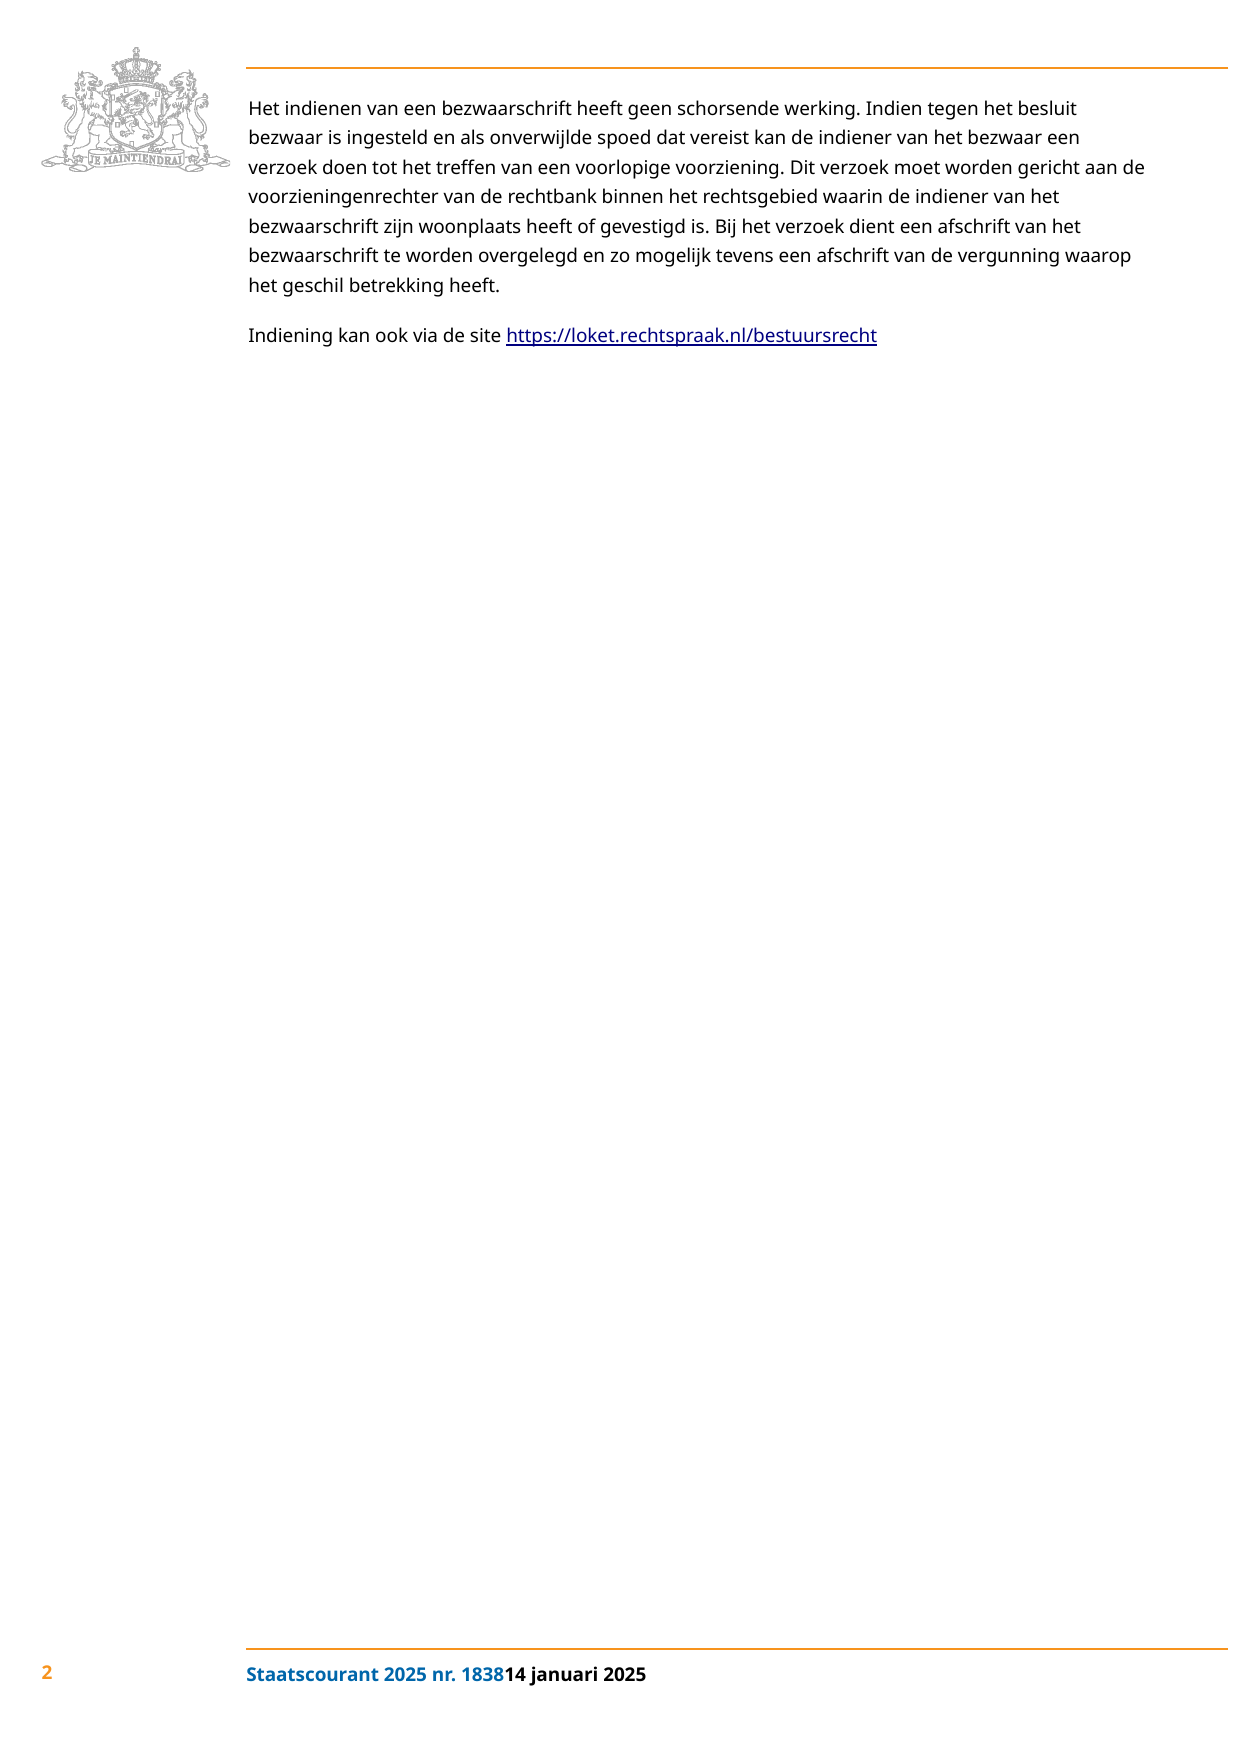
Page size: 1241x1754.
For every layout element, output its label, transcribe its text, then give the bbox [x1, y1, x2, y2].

text Het indienen van een bezwaarschrift heeft geen schorsende werking. Indien tegen het besluit bezwaar is ingesteld en als onverwijlde spoed dat vereist kan de indiener van het bezwaar een verzoek doen tot het treffen van een voorlopige voorziening. Dit verzoek moet worden gericht aan de voorzieningenrechter van de rechtbank binnen het rechtsgebied waarin de indiener van het bezwaarschrift zijn woonplaats heeft of gevestigd is. Bij het verzoek dient een afschrift van het bezwaarschrift te worden overgelegd en zo mogelijk tevens een afschrift van de vergunning waarop het geschil betrekking heeft. [248, 95, 1152, 298]
picture [41, 47, 231, 172]
text Indiening kan ook via de site https://loket.rechtspraak.nl/bestuursrecht [248, 323, 1152, 348]
